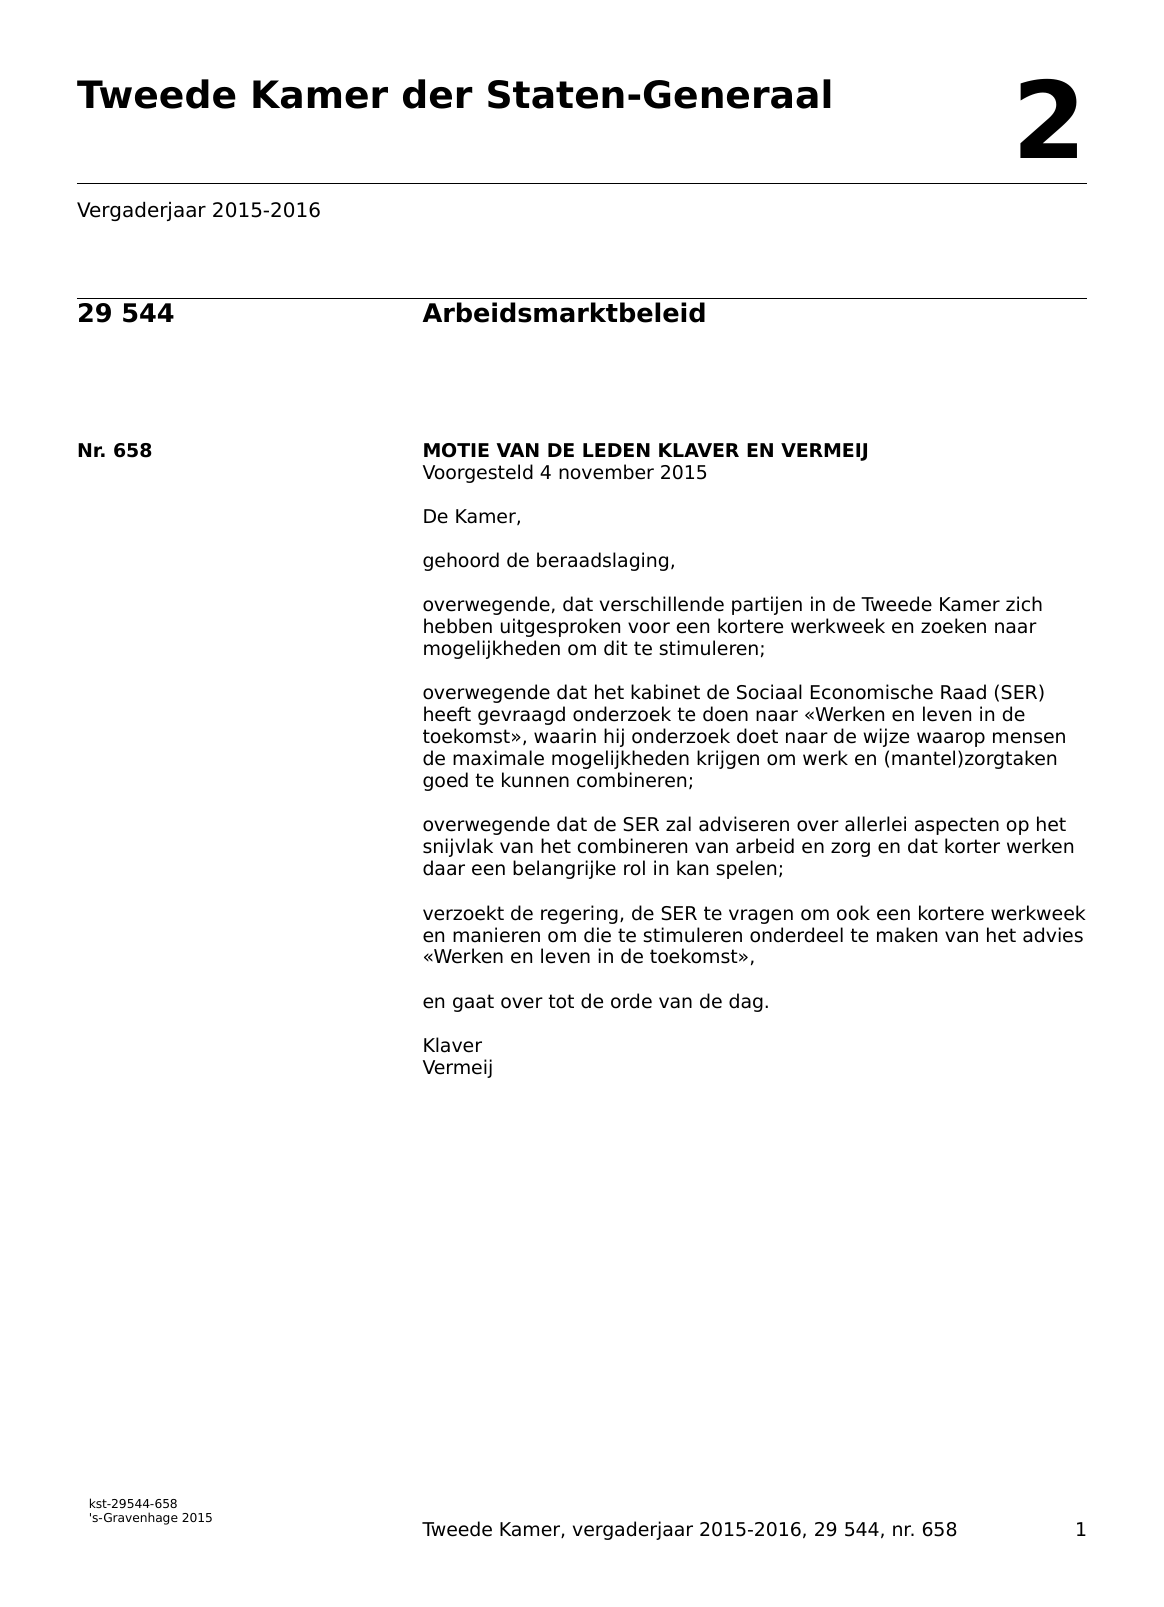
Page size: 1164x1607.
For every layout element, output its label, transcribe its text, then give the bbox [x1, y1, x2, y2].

text kst-29544-658 [88, 1497, 323, 1511]
text overwegende dat de SER zal adviseren over allerlei aspecten op het snijvlak van het combineren van arbeid en zorg en dat korter werken daar een belangrijke rol in kan spelen; [422, 814, 1087, 880]
table_header 2 [886, 59, 1087, 183]
text overwegende dat het kabinet de Sociaal Economische Raad (SER) heeft gevraagd onderzoek te doen naar «Werken en leven in de toekomst», waarin hij onderzoek doet naar de wijze waarop mensen de maximale mogelijkheden krijgen om werk en (mantel)zorgtaken goed te kunnen combineren; [422, 682, 1087, 792]
text 's-Gravenhage 2015 [88, 1511, 323, 1525]
text overwegende, dat verschillende partijen in de Tweede Kamer zich hebben uitgesproken voor een kortere werkweek en zoeken naar mogelijkheden om dit te stimuleren; [422, 594, 1087, 660]
table_cell Vergaderjaar 2015-2016 [77, 184, 1087, 298]
subtitle 29 544 Arbeidsmarktbeleid [77, 299, 1087, 329]
text Voorgesteld 4 november 2015 [422, 462, 1087, 484]
text De Kamer, [422, 506, 1087, 528]
text Vermeij [422, 1057, 1087, 1079]
text gehoord de beraadslaging, [422, 550, 1087, 572]
text en gaat over tot de orde van de dag. [422, 991, 1087, 1013]
table_header Tweede Kamer der Staten-Generaal [77, 59, 886, 183]
text verzoekt de regering, de SER te vragen om ook een kortere werkweek en manieren om die te stimuleren onderdeel te maken van het advies «Werken en leven in de toekomst», [422, 902, 1087, 968]
text Klaver [422, 1035, 1087, 1057]
subtitle Nr. 658 MOTIE VAN DE LEDEN KLAVER EN VERMEIJ [77, 440, 1087, 462]
